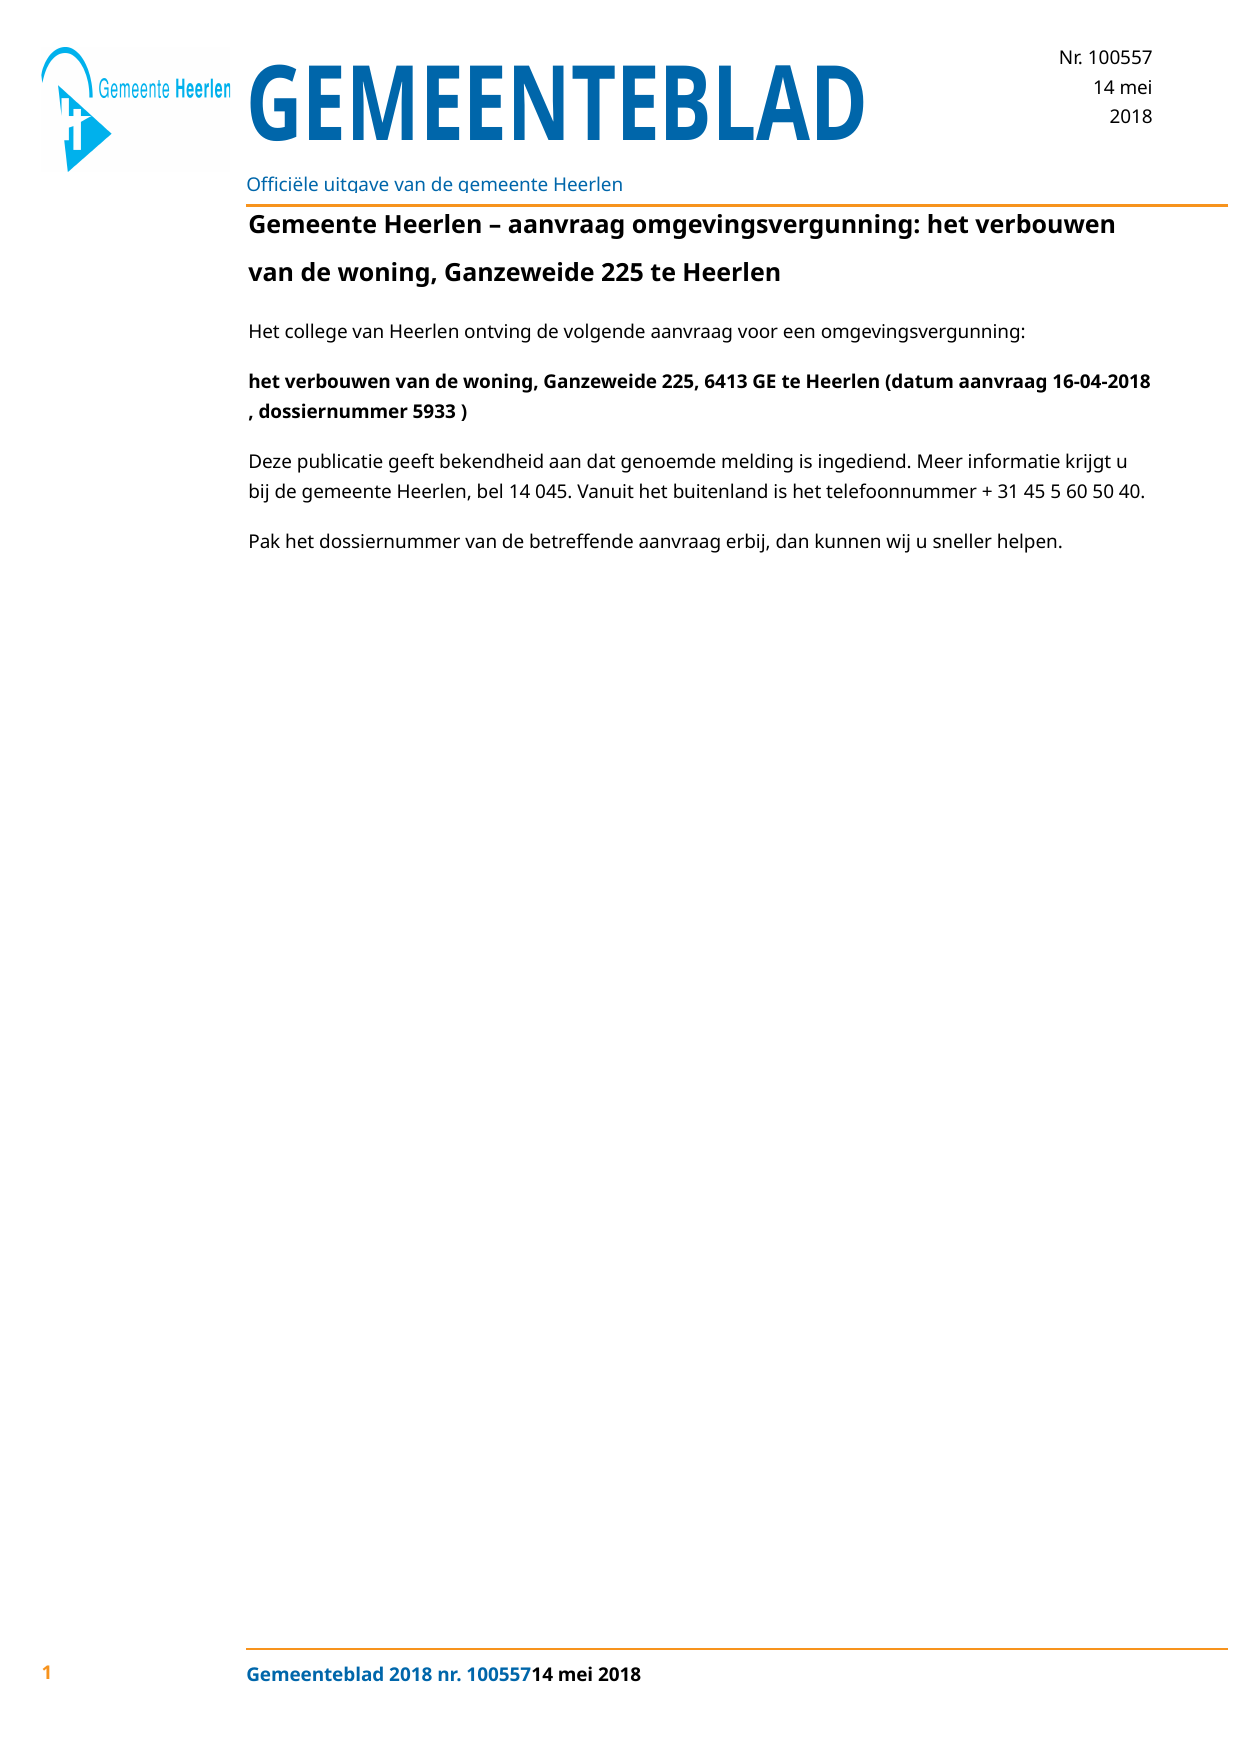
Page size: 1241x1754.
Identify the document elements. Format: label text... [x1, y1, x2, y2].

text Deze publicatie geeft bekendheid aan dat genoemde melding is ingediend. Meer informatie krijgt u bij de gemeente Heerlen, bel 14 045. Vanuit het buitenland is het telefoonnummer + 31 45 5 60 50 40. [248, 448, 1152, 504]
text Pak het dossiernummer van de betreffende aanvraag erbij, dan kunnen wij u sneller helpen. [248, 528, 1152, 554]
picture [41, 47, 58, 70]
picture [41, 47, 231, 172]
text het verbouwen van de woning, Ganzeweide 225, 6413 GE te Heerlen (datum aanvraag 16-04-2018 , dossiernummer 5933 ) [248, 368, 1152, 424]
text Het college van Heerlen ontving de volgende aanvraag voor een omgevingsvergunning: [248, 318, 1152, 344]
text Gemeente Heerlen – aanvraag omgevingsvergunning: het verbouwen van de woning, Ganzeweide 225 te Heerlen [248, 207, 1152, 288]
